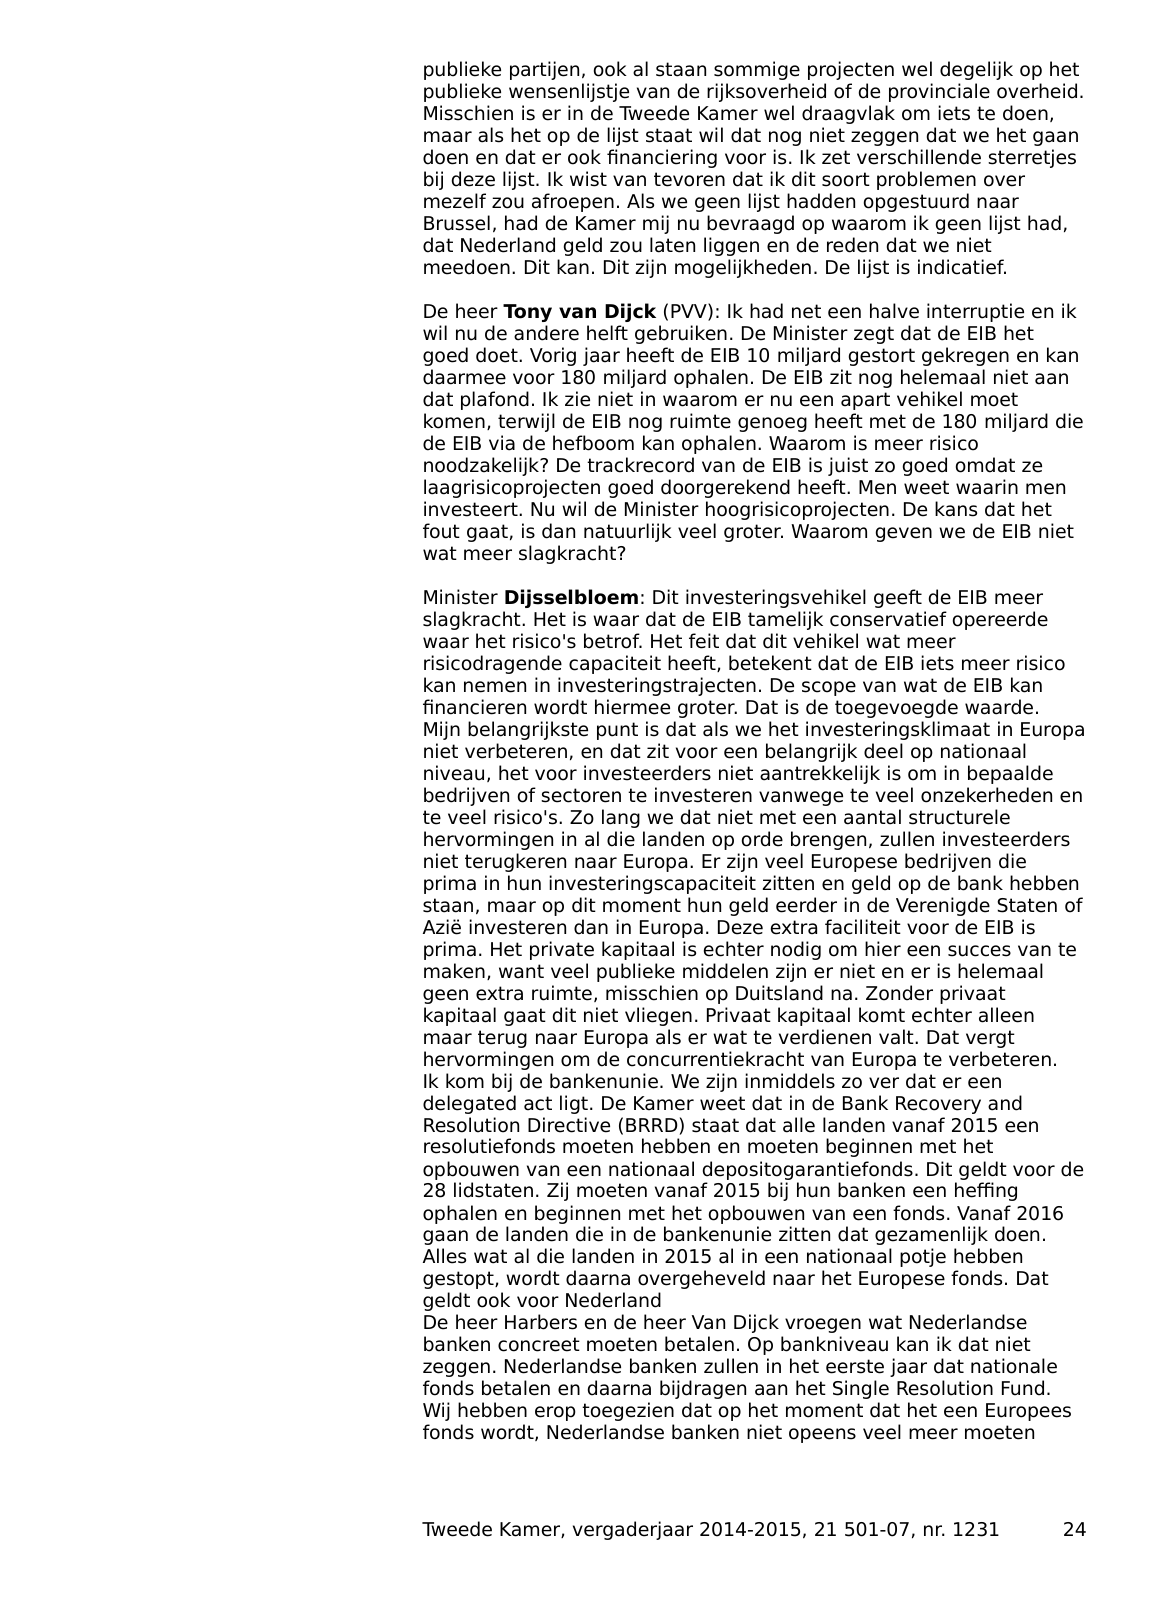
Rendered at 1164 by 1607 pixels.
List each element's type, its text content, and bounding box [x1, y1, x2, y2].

text De heer Harbers en de heer Van Dijck vroegen wat Nederlandse banken concreet moeten betalen. Op bankniveau kan ik dat niet zeggen. Nederlandse banken zullen in het eerste jaar dat nationale fonds betalen en daarna bijdragen aan het Single Resolution Fund. Wij hebben erop toegezien dat op het moment dat het een Europees fonds wordt, Nederlandse banken niet opeens veel meer moeten [422, 1312, 1087, 1444]
text publieke partijen, ook al staan sommige projecten wel degelijk op het publieke wensenlijstje van de rijksoverheid of de provinciale overheid. Misschien is er in de Tweede Kamer wel draagvlak om iets te doen, maar als het op de lijst staat wil dat nog niet zeggen dat we het gaan doen en dat er ook financiering voor is. Ik zet verschillende sterretjes bij deze lijst. Ik wist van tevoren dat ik dit soort problemen over mezelf zou afroepen. Als we geen lijst hadden opgestuurd naar Brussel, had de Kamer mij nu bevraagd op waarom ik geen lijst had, dat Nederland geld zou laten liggen en de reden dat we niet meedoen. Dit kan. Dit zijn mogelijkheden. De lijst is indicatief. [422, 59, 1087, 279]
text Ik kom bij de bankenunie. We zijn inmiddels zo ver dat er een delegated act ligt. De Kamer weet dat in de Bank Recovery and Resolution Directive (BRRD) staat dat alle landen vanaf 2015 een resolutiefonds moeten hebben en moeten beginnen met het opbouwen van een nationaal depositogarantiefonds. Dit geldt voor de 28 lidstaten. Zij moeten vanaf 2015 bij hun banken een heffing ophalen en beginnen met het opbouwen van een fonds. Vanaf 2016 gaan de landen die in de bankenunie zitten dat gezamenlijk doen. Alles wat al die landen in 2015 al in een nationaal potje hebben gestopt, wordt daarna overgeheveld naar het Europese fonds. Dat geldt ook voor Nederland [422, 1071, 1087, 1312]
text De heer Tony van Dijck (PVV): Ik had net een halve interruptie en ik wil nu de andere helft gebruiken. De Minister zegt dat de EIB het goed doet. Vorig jaar heeft de EIB 10 miljard gestort gekregen en kan daarmee voor 180 miljard ophalen. De EIB zit nog helemaal niet aan dat plafond. Ik zie niet in waarom er nu een apart vehikel moet komen, terwijl de EIB nog ruimte genoeg heeft met de 180 miljard die de EIB via de hefboom kan ophalen. Waarom is meer risico noodzakelijk? De trackrecord van de EIB is juist zo goed omdat ze laagrisicoprojecten goed doorgerekend heeft. Men weet waarin men investeert. Nu wil de Minister hoogrisicoprojecten. De kans dat het fout gaat, is dan natuurlijk veel groter. Waarom geven we de EIB niet wat meer slagkracht? [422, 301, 1087, 565]
text Mijn belangrijkste punt is dat als we het investeringsklimaat in Europa niet verbeteren, en dat zit voor een belangrijk deel op nationaal niveau, het voor investeerders niet aantrekkelijk is om in bepaalde bedrijven of sectoren te investeren vanwege te veel onzekerheden en te veel risico's. Zo lang we dat niet met een aantal structurele hervormingen in al die landen op orde brengen, zullen investeerders niet terugkeren naar Europa. Er zijn veel Europese bedrijven die prima in hun investeringscapaciteit zitten en geld op de bank hebben staan, maar op dit moment hun geld eerder in de Verenigde Staten of Azië investeren dan in Europa. Deze extra faciliteit voor de EIB is prima. Het private kapitaal is echter nodig om hier een succes van te maken, want veel publieke middelen zijn er niet en er is helemaal geen extra ruimte, misschien op Duitsland na. Zonder privaat kapitaal gaat dit niet vliegen. Privaat kapitaal komt echter alleen maar terug naar Europa als er wat te verdienen valt. Dat vergt hervormingen om de concurrentiekracht van Europa te verbeteren. [422, 719, 1087, 1071]
text Minister Dijsselbloem: Dit investeringsvehikel geeft de EIB meer slagkracht. Het is waar dat de EIB tamelijk conservatief opereerde waar het risico's betrof. Het feit dat dit vehikel wat meer risicodragende capaciteit heeft, betekent dat de EIB iets meer risico kan nemen in investeringstrajecten. De scope van wat de EIB kan financieren wordt hiermee groter. Dat is de toegevoegde waarde. [422, 587, 1087, 719]
